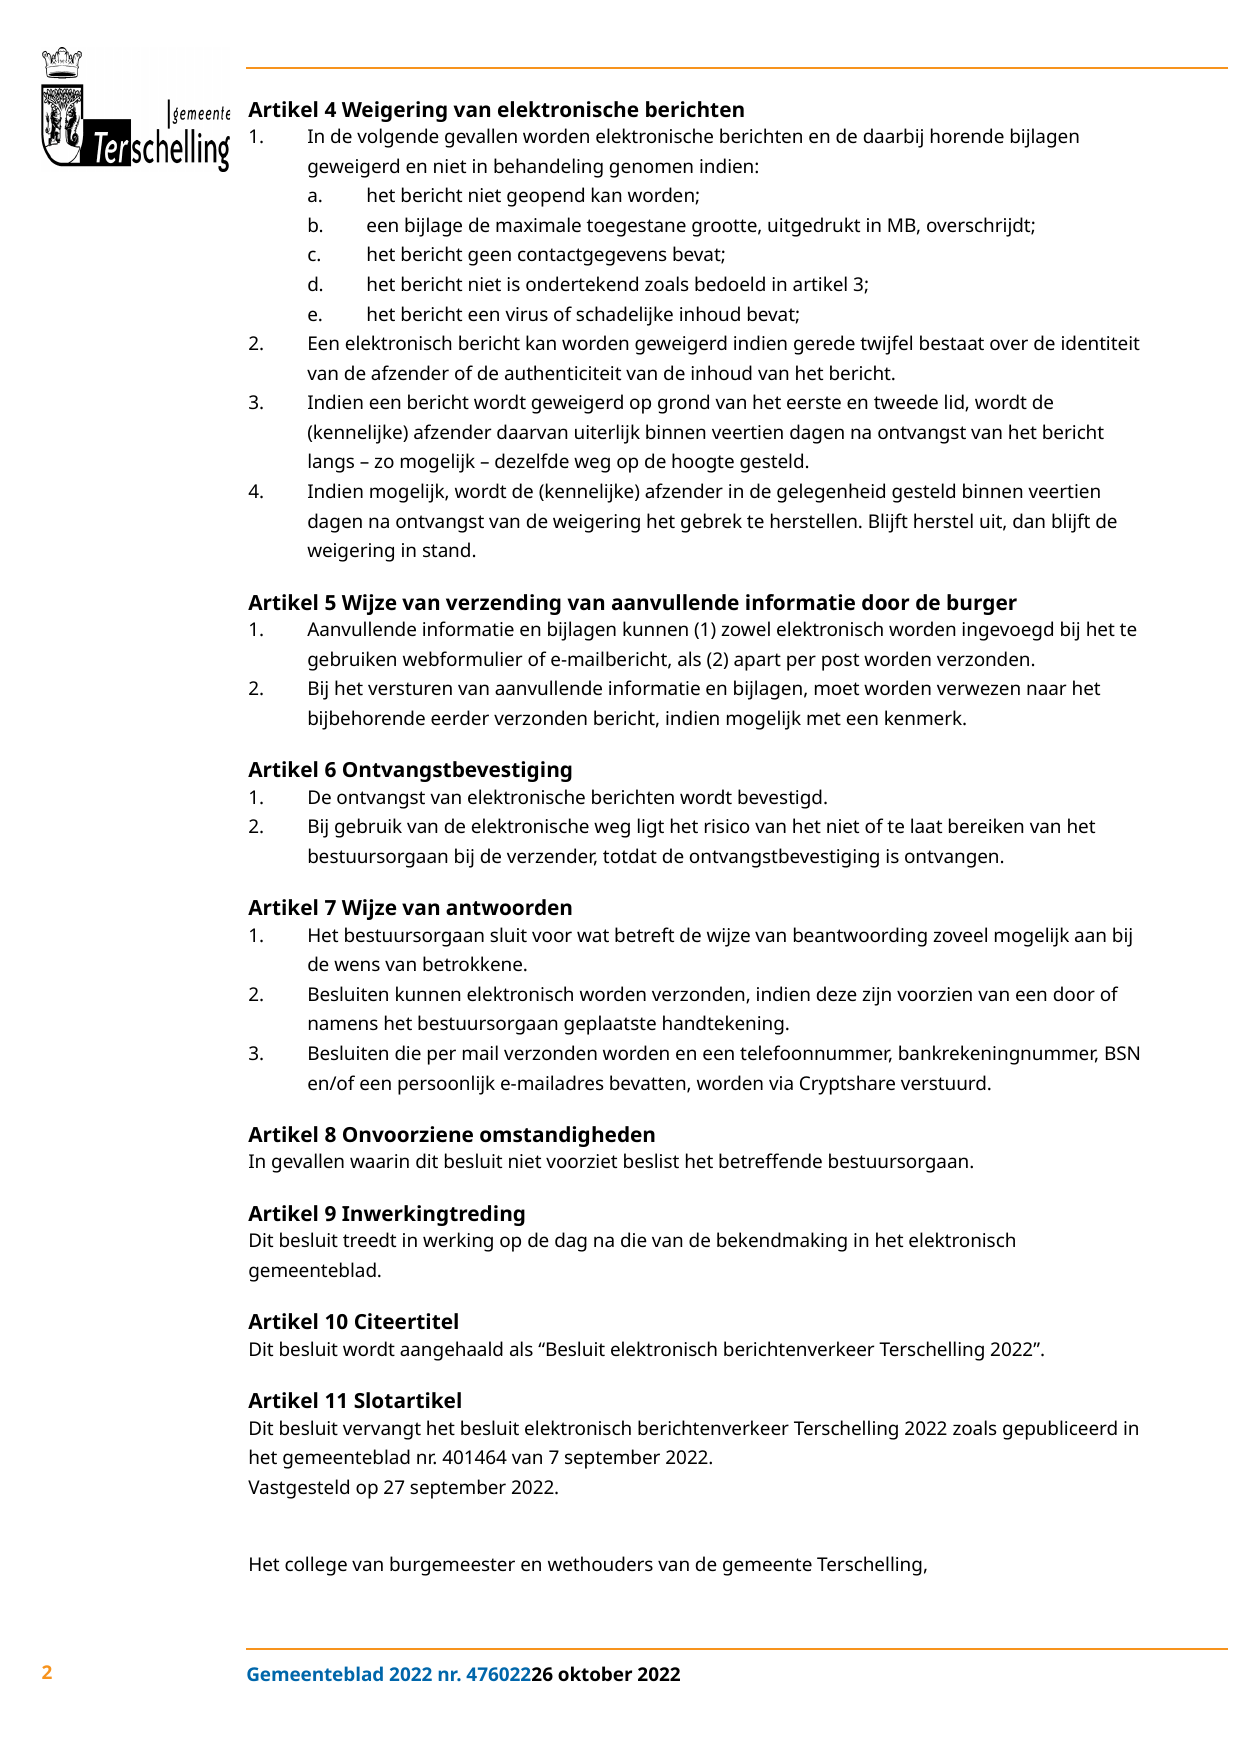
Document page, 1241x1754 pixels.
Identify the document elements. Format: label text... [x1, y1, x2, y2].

list Een elektronisch bericht kan worden geweigerd indien gerede twijfel bestaat over de identiteit van de afzender of de authenticiteit van de inhoud van het bericht. [248, 330, 1152, 386]
text In gevallen waarin dit besluit niet voorziet beslist het betreffende bestuursorgaan. [248, 1149, 1152, 1174]
list Aanvullende informatie en bijlagen kunnen (1) zowel elektronisch worden ingevoegd bij het te gebruiken webformulier of e-mailbericht, als (2) apart per post worden verzonden. [248, 616, 1152, 672]
text Dit besluit wordt aangehaald als “Besluit elektronisch berichtenverkeer Terschelling 2022”. [248, 1336, 1152, 1362]
list het bericht niet is ondertekend zoals bedoeld in artikel 3; [307, 271, 1152, 297]
list Besluiten kunnen elektronisch worden verzonden, indien deze zijn voorzien van een door of namens het bestuursorgaan geplaatste handtekening. [248, 981, 1152, 1036]
text Artikel 11 Slotartikel [248, 1386, 1152, 1415]
list Indien mogelijk, wordt de (kennelijke) afzender in de gelegenheid gesteld binnen veertien dagen na ontvangst van de weigering het gebrek te herstellen. Blijft herstel uit, dan blijft de weigering in stand. [248, 478, 1152, 563]
picture [41, 47, 231, 172]
list een bijlage de maximale toegestane grootte, uitgedrukt in MB, overschrijdt; [307, 212, 1152, 238]
list In de volgende gevallen worden elektronische berichten en de daarbij horende bijlagen geweigerd en niet in behandeling genomen indien: [248, 123, 1152, 178]
text Dit besluit treedt in werking op de dag na die van de bekendmaking in het elektronisch gemeenteblad. [248, 1227, 1152, 1283]
list Bij het versturen van aanvullende informatie en bijlagen, moet worden verwezen naar het bijbehorende eerder verzonden bericht, indien mogelijk met een kenmerk. [248, 675, 1152, 731]
text Artikel 5 Wijze van verzending van aanvullende informatie door de burger [248, 588, 1152, 616]
text Artikel 10 Citeertitel [248, 1307, 1152, 1336]
list Het bestuursorgaan sluit voor wat betreft de wijze van beantwoording zoveel mogelijk aan bij de wens van betrokkene. [248, 922, 1152, 977]
list het bericht geen contactgegevens bevat; [307, 242, 1152, 267]
list het bericht niet geopend kan worden; [307, 182, 1152, 208]
list het bericht een virus of schadelijke inhoud bevat; [307, 301, 1152, 326]
list De ontvangst van elektronische berichten wordt bevestigd. [248, 784, 1152, 809]
text Artikel 6 Ontvangstbevestiging [248, 755, 1152, 784]
list Besluiten die per mail verzonden worden en een telefoonnummer, bankrekeningnummer, BSN en/of een persoonlijk e-mailadres bevatten, worden via Cryptshare verstuurd. [248, 1040, 1152, 1096]
text Dit besluit vervangt het besluit elektronisch berichtenverkeer Terschelling 2022 zoals gepubliceerd in het gemeenteblad nr. 401464 van 7 september 2022. [248, 1415, 1152, 1470]
text Artikel 8 Onvoorziene omstandigheden [248, 1120, 1152, 1149]
text Artikel 9 Inwerkingtreding [248, 1199, 1152, 1227]
text Vastgesteld op 27 september 2022. [248, 1474, 1152, 1500]
list Indien een bericht wordt geweigerd op grond van het eerste en tweede lid, wordt de (kennelijke) afzender daarvan uiterlijk binnen veertien dagen na ontvangst van het bericht langs – zo mogelijk – dezelfde weg op de hoogte gesteld. [248, 389, 1152, 474]
text Het college van burgemeester en wethouders van de gemeente Terschelling, [248, 1551, 1152, 1577]
list Bij gebruik van de elektronische weg ligt het risico van het niet of te laat bereiken van het bestuursorgaan bij de verzender, totdat de ontvangstbevestiging is ontvangen. [248, 813, 1152, 869]
text Artikel 4 Weigering van elektronische berichten [248, 95, 1152, 123]
text Artikel 7 Wijze van antwoorden [248, 893, 1152, 922]
